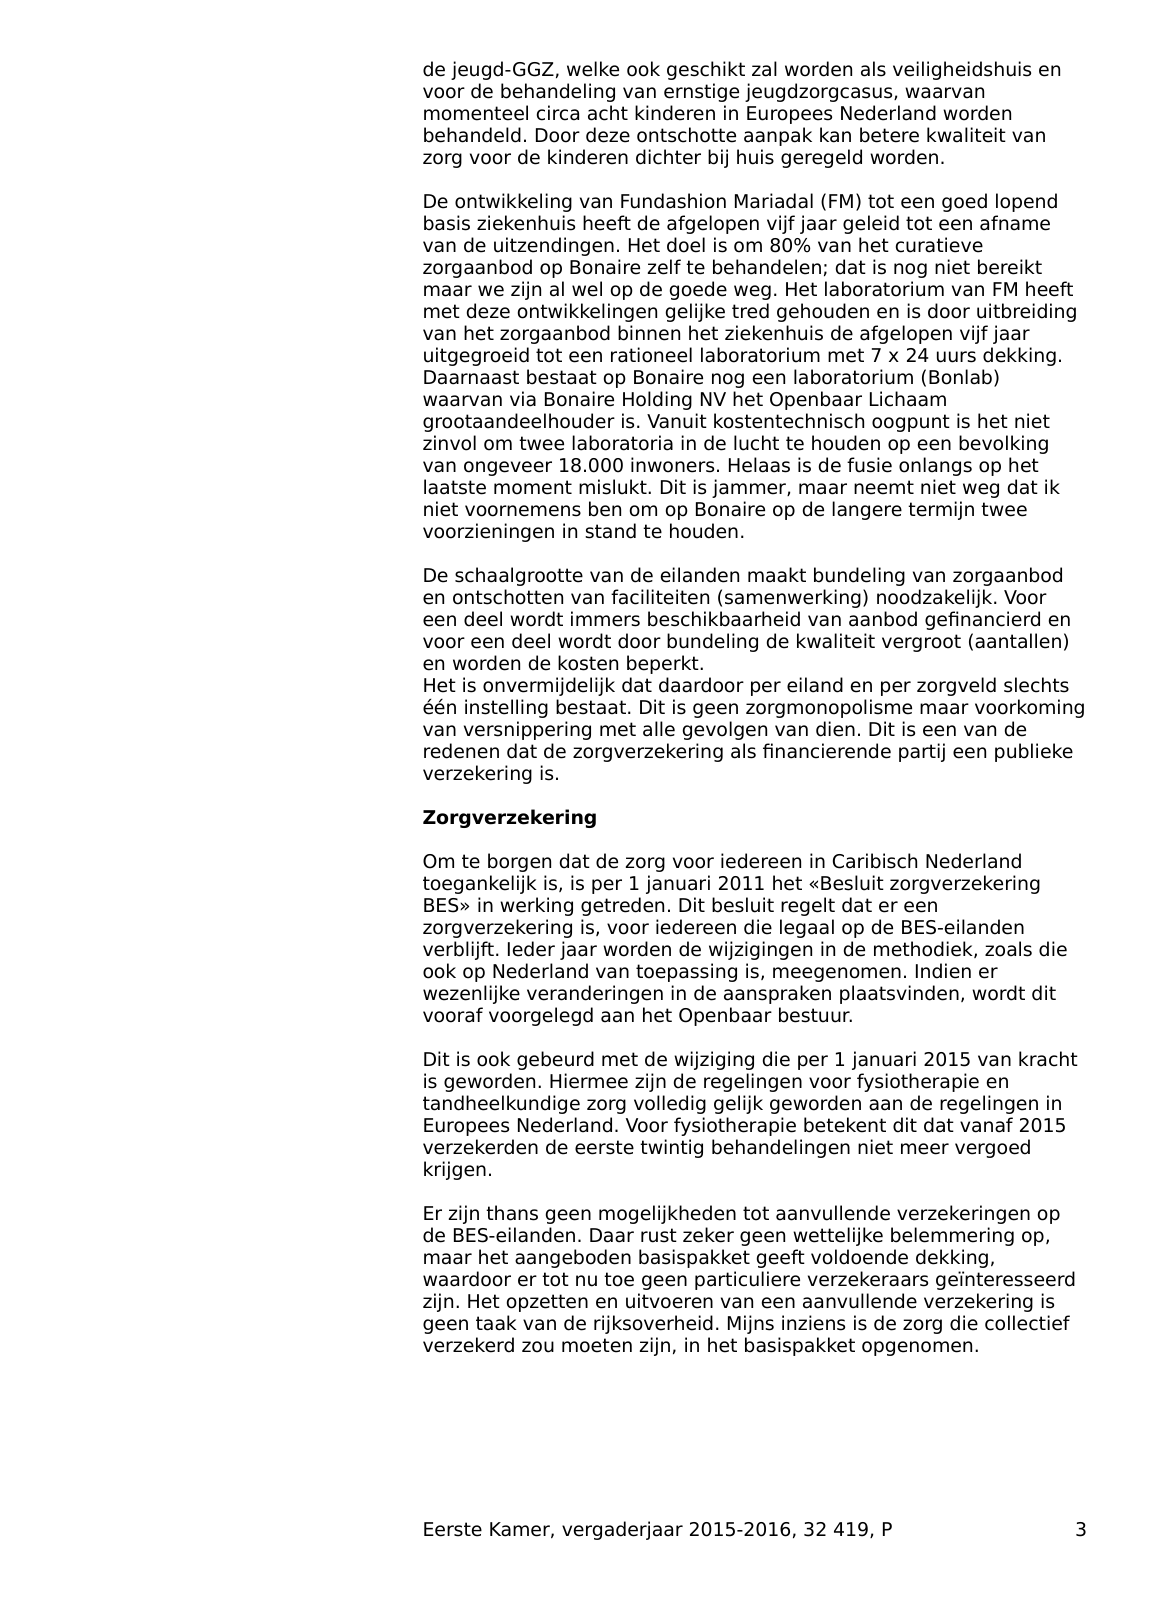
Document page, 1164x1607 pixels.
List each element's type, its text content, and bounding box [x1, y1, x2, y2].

text Om te borgen dat de zorg voor iedereen in Caribisch Nederland toegankelijk is, is per 1 januari 2011 het «Besluit zorgverzekering BES» in werking getreden. Dit besluit regelt dat er een zorgverzekering is, voor iedereen die legaal op de BES-eilanden verblijft. Ieder jaar worden de wijzigingen in de methodiek, zoals die ook op Nederland van toepassing is, meegenomen. Indien er wezenlijke veranderingen in de aanspraken plaatsvinden, wordt dit vooraf voorgelegd aan het Openbaar bestuur. [422, 851, 1087, 1027]
text Er zijn thans geen mogelijkheden tot aanvullende verzekeringen op de BES-eilanden. Daar rust zeker geen wettelijke belemmering op, maar het aangeboden basispakket geeft voldoende dekking, waardoor er tot nu toe geen particuliere verzekeraars geïnteresseerd zijn. Het opzetten en uitvoeren van een aanvullende verzekering is geen taak van de rijksoverheid. Mijns inziens is de zorg die collectief verzekerd zou moeten zijn, in het basispakket opgenomen. [422, 1203, 1087, 1357]
text de jeugd-GGZ, welke ook geschikt zal worden als veiligheidshuis en voor de behandeling van ernstige jeugdzorgcasus, waarvan momenteel circa acht kinderen in Europees Nederland worden behandeld. Door deze ontschotte aanpak kan betere kwaliteit van zorg voor de kinderen dichter bij huis geregeld worden. [422, 59, 1087, 169]
text Het is onvermijdelijk dat daardoor per eiland en per zorgveld slechts één instelling bestaat. Dit is geen zorgmonopolisme maar voorkoming van versnippering met alle gevolgen van dien. Dit is een van de redenen dat de zorgverzekering als financierende partij een publieke verzekering is. [422, 675, 1087, 785]
text De ontwikkeling van Fundashion Mariadal (FM) tot een goed lopend basis ziekenhuis heeft de afgelopen vijf jaar geleid tot een afname van de uitzendingen. Het doel is om 80% van het curatieve zorgaanbod op Bonaire zelf te behandelen; dat is nog niet bereikt maar we zijn al wel op de goede weg. Het laboratorium van FM heeft met deze ontwikkelingen gelijke tred gehouden en is door uitbreiding van het zorgaanbod binnen het ziekenhuis de afgelopen vijf jaar uitgegroeid tot een rationeel laboratorium met 7 x 24 uurs dekking. Daarnaast bestaat op Bonaire nog een laboratorium (Bonlab) waarvan via Bonaire Holding NV het Openbaar Lichaam grootaandeelhouder is. Vanuit kostentechnisch oogpunt is het niet zinvol om twee laboratoria in de lucht te houden op een bevolking van ongeveer 18.000 inwoners. Helaas is de fusie onlangs op het laatste moment mislukt. Dit is jammer, maar neemt niet weg dat ik niet voornemens ben om op Bonaire op de langere termijn twee voorzieningen in stand te houden. [422, 191, 1087, 543]
text De schaalgrootte van de eilanden maakt bundeling van zorgaanbod en ontschotten van faciliteiten (samenwerking) noodzakelijk. Voor een deel wordt immers beschikbaarheid van aanbod gefinancierd en voor een deel wordt door bundeling de kwaliteit vergroot (aantallen) en worden de kosten beperkt. [422, 565, 1087, 675]
subtitle Zorgverzekering [422, 807, 1087, 829]
text Dit is ook gebeurd met de wijziging die per 1 januari 2015 van kracht is geworden. Hiermee zijn de regelingen voor fysiotherapie en tandheelkundige zorg volledig gelijk geworden aan de regelingen in Europees Nederland. Voor fysiotherapie betekent dit dat vanaf 2015 verzekerden de eerste twintig behandelingen niet meer vergoed krijgen. [422, 1049, 1087, 1181]
